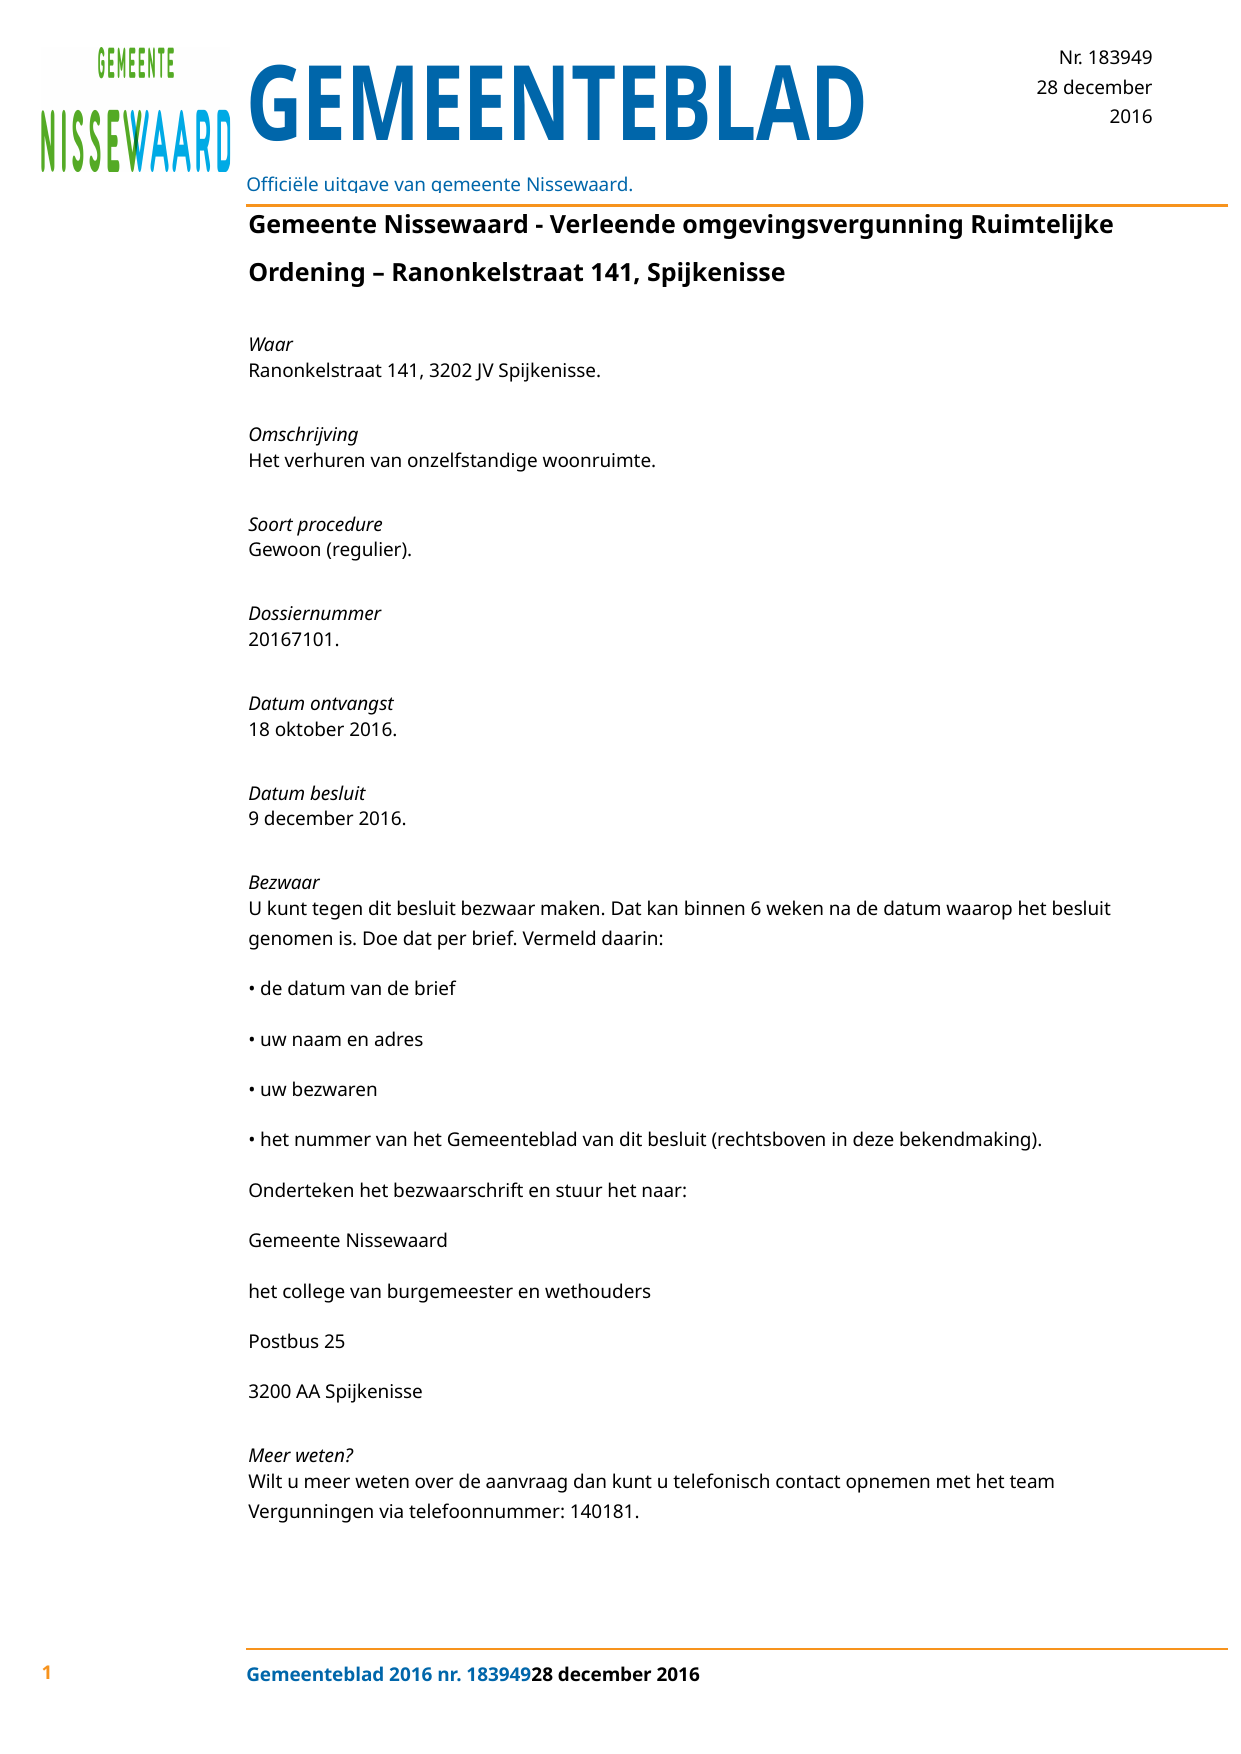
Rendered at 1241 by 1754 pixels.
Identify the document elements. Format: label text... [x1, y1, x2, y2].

text • het nummer van het Gemeenteblad van dit besluit (rechtsboven in deze bekendmaking). [248, 1127, 1152, 1152]
text het college van burgemeester en wethouders [248, 1278, 1152, 1303]
text Omschrijving [248, 421, 1152, 447]
text Wilt u meer weten over de aanvraag dan kunt u telefonisch contact opnemen met het team Vergunningen via telefoonnummer: 140181. [248, 1468, 1152, 1524]
text 20167101. [248, 626, 1152, 652]
text • de datum van de brief [248, 975, 1152, 1001]
text Gemeente Nissewaard [248, 1227, 1152, 1253]
text 18 oktober 2016. [248, 716, 1152, 742]
text Datum ontvangst [248, 690, 1152, 716]
text Waar [248, 331, 1152, 357]
picture [154, 157, 165, 172]
picture [176, 157, 187, 172]
text Ranonkelstraat 141, 3202 JV Spijkenisse. [248, 357, 1152, 383]
text Gemeente Nissewaard - Verleende omgevingsvergunning Ruimtelijke Ordening – Ranonkelstraat 141, Spijkenisse [248, 207, 1152, 288]
text 3200 AA Spijkenisse [248, 1379, 1152, 1404]
text Gewoon (regulier). [248, 537, 1152, 562]
text Dossiernummer [248, 601, 1152, 626]
text Onderteken het bezwaarschrift en stuur het naar: [248, 1177, 1152, 1203]
picture [201, 122, 206, 138]
text Meer weten? [248, 1443, 1152, 1468]
text Soort procedure [248, 511, 1152, 537]
text • uw naam en adres [248, 1026, 1152, 1051]
text Bezwaar [248, 869, 1152, 895]
text • uw bezwaren [248, 1076, 1152, 1102]
picture [200, 151, 206, 172]
text 9 december 2016. [248, 806, 1152, 831]
text U kunt tegen dit besluit bezwaar maken. Dat kan binnen 6 weken na de datum waarop het besluit genomen is. Doe dat per brief. Vermeld daarin: [248, 895, 1152, 951]
text Datum besluit [248, 780, 1152, 806]
text Postbus 25 [248, 1328, 1152, 1354]
picture [222, 122, 227, 160]
text Het verhuren van onzelfstandige woonruimte. [248, 447, 1152, 473]
picture [41, 47, 231, 172]
